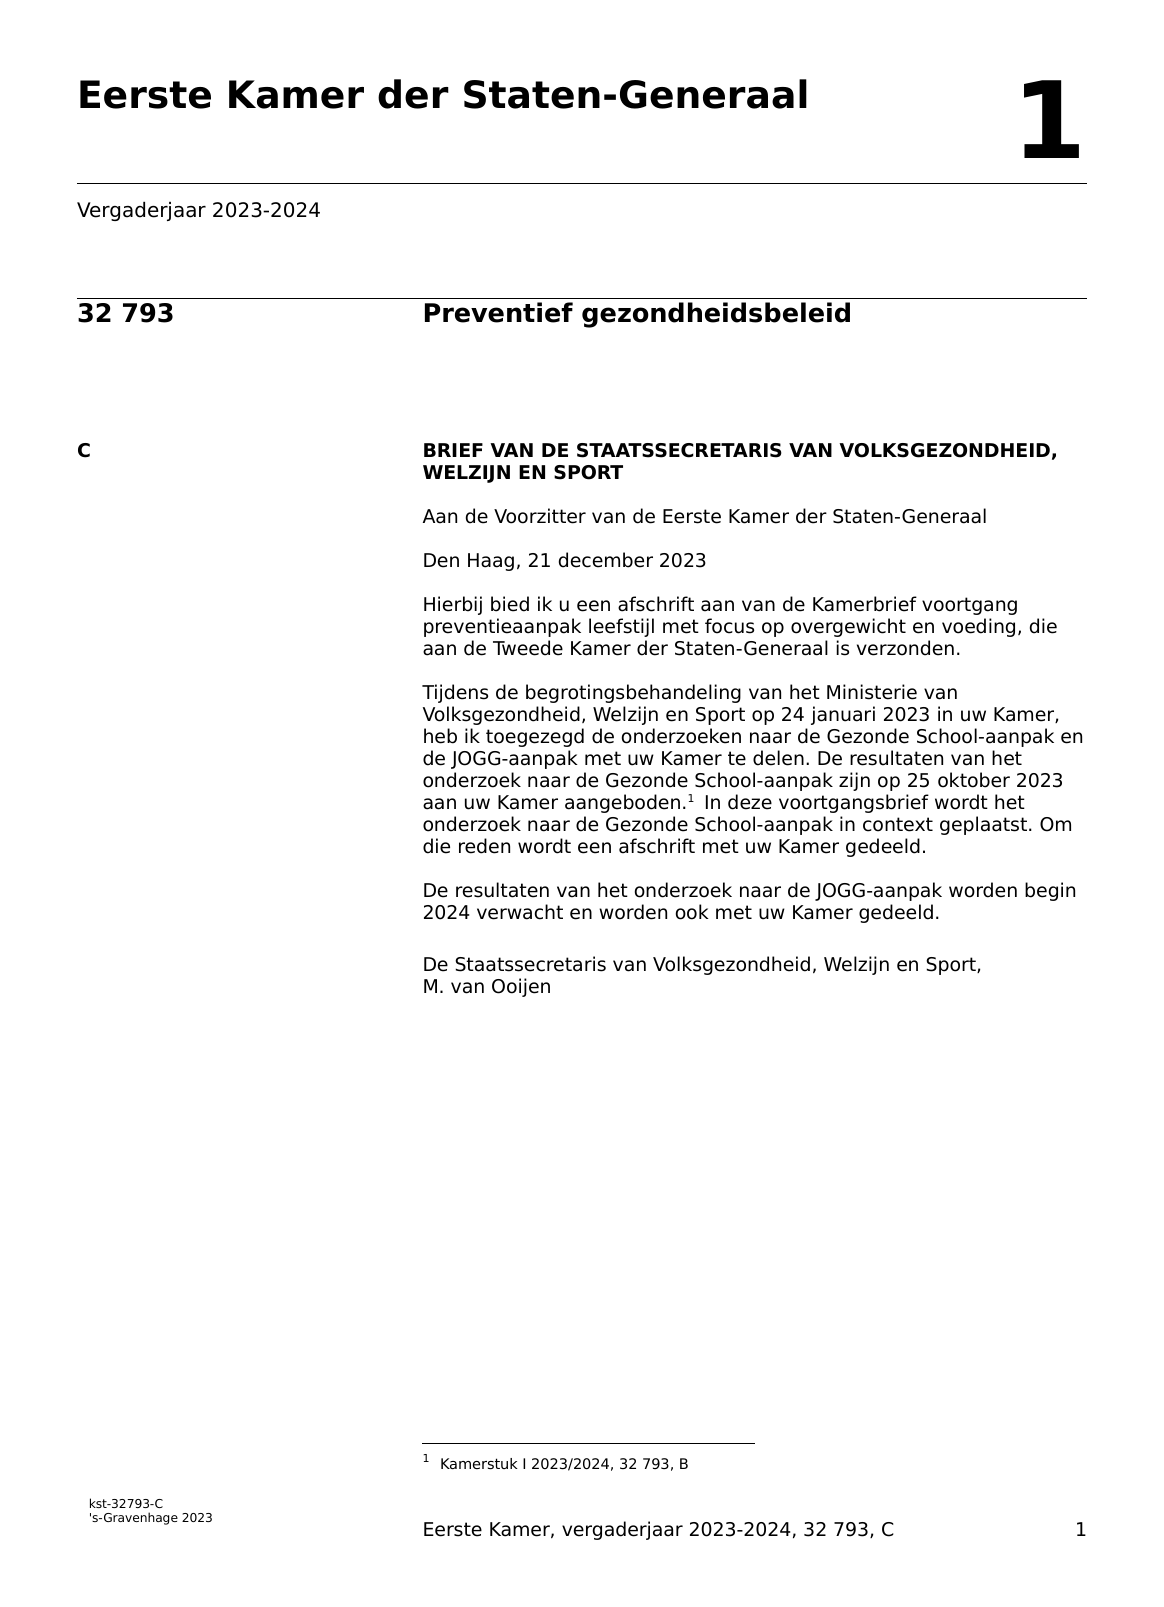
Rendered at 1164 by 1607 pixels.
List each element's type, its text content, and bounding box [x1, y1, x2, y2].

text Den Haag, 21 december 2023 [422, 550, 1087, 572]
subtitle C BRIEF VAN DE STAATSSECRETARIS VAN VOLKSGEZONDHEID, WELZIJN EN SPORT [77, 440, 1087, 484]
text Kamerstuk I 2023/2024, 32 793, B [422, 1452, 1087, 1474]
text Aan de Voorzitter van de Eerste Kamer der Staten-Generaal [422, 506, 1087, 528]
text kst-32793-C [88, 1497, 323, 1511]
table_header 1 [886, 59, 1087, 183]
text De Staatssecretaris van Volksgezondheid, Welzijn en Sport, M. van Ooijen [422, 954, 1087, 998]
text 's-Gravenhage 2023 [88, 1511, 323, 1525]
text Tijdens de begrotingsbehandeling van het Ministerie van Volksgezondheid, Welzijn en Sport op 24 januari 2023 in uw Kamer, heb ik toegezegd de onderzoeken naar de Gezonde School-aanpak en de JOGG-aanpak met uw Kamer te delen. De resultaten van het onderzoek naar de Gezonde School-aanpak zijn op 25 oktober 2023 aan uw Kamer aangeboden. In deze voortgangsbrief wordt het onderzoek naar de Gezonde School-aanpak in context geplaatst. Om die reden wordt een afschrift met uw Kamer gedeeld. [422, 682, 1087, 858]
subtitle 32 793 Preventief gezondheidsbeleid [77, 299, 1087, 329]
text Hierbij bied ik u een afschrift aan van de Kamerbrief voortgang preventieaanpak leefstijl met focus op overgewicht en voeding, die aan de Tweede Kamer der Staten-Generaal is verzonden. [422, 594, 1087, 660]
table_header Eerste Kamer der Staten-Generaal [77, 59, 886, 183]
text De resultaten van het onderzoek naar de JOGG-aanpak worden begin 2024 verwacht en worden ook met uw Kamer gedeeld. [422, 880, 1087, 924]
table_cell Vergaderjaar 2023-2024 [77, 184, 1087, 298]
